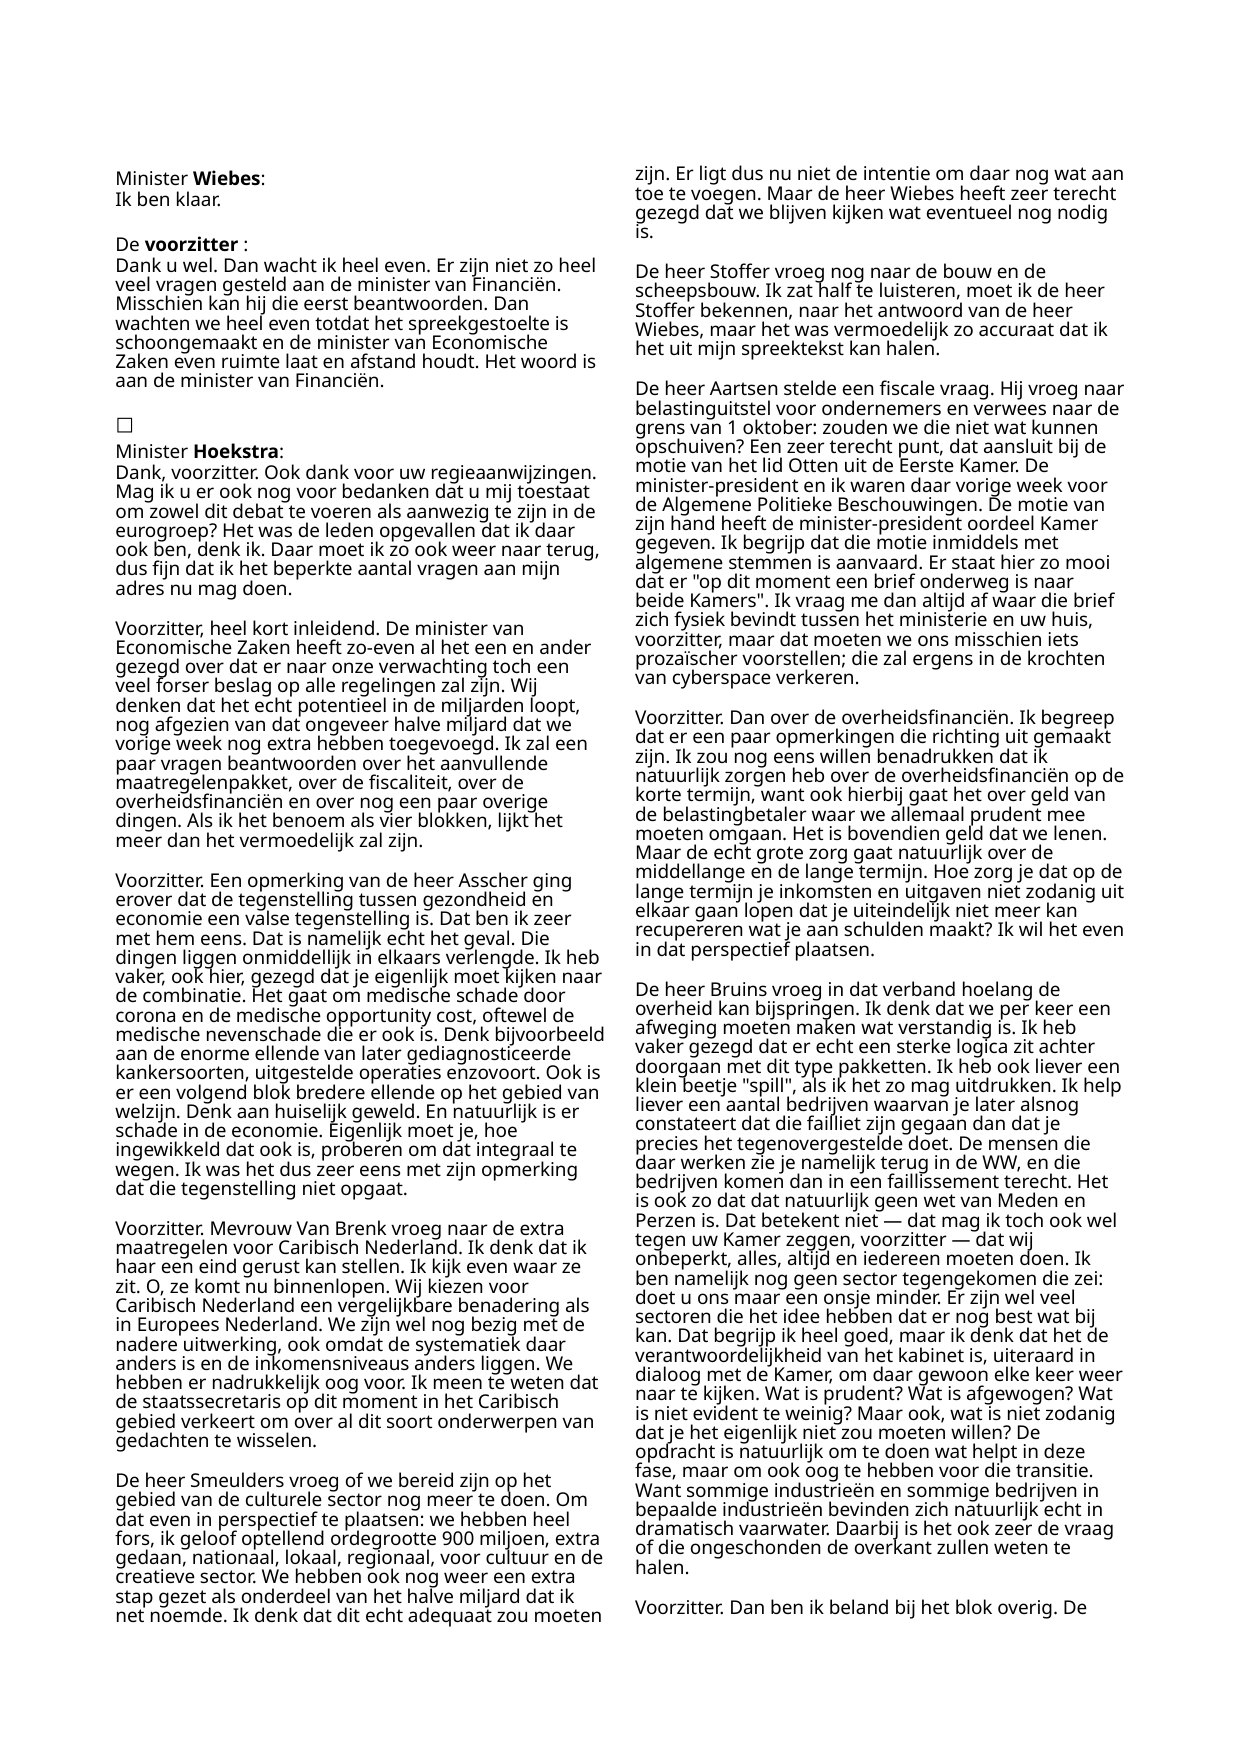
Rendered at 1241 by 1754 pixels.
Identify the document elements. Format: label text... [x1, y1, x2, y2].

text De voorzitter : [115, 231, 605, 257]
text Voorzitter. Een opmerking van de heer Asscher ging erover dat de tegenstelling tussen gezondheid en economie een valse tegenstelling is. Dat ben ik zeer met hem eens. Dat is namelijk echt het geval. Die dingen liggen onmiddellijk in elkaars verlengde. Ik heb vaker, ook hier, gezegd dat je eigenlijk moet kijken naar de combinatie. Het gaat om medische schade door corona en de medische opportunity cost, oftewel de medische nevenschade die er ook is. Denk bijvoorbeeld aan de enorme ellende van later gediagnosticeerde kankersoorten, uitgestelde operaties enzovoort. Ook is er een volgend blok bredere ellende op het gebied van welzijn. Denk aan huiselijk geweld. En natuurlijk is er schade in de economie. Eigenlijk moet je, hoe ingewikkeld dat ook is, proberen om dat integraal te wegen. Ik was het dus zeer eens met zijn opmerking dat die tegenstelling niet opgaat. [115, 872, 605, 1199]
text Dank, voorzitter. Ook dank voor uw regieaanwijzingen. Mag ik u er ook nog voor bedanken dat u mij toestaat om zowel dit debat te voeren als aanwezig te zijn in de eurogroep? Het was de leden opgevallen dat ik daar ook ben, denk ik. Daar moet ik zo ook weer naar terug, dus fijn dat ik het beperkte aantal vragen aan mijn adres nu mag doen. [115, 464, 605, 599]
text zijn. Er ligt dus nu niet de intentie om daar nog wat aan toe te voegen. Maar de heer Wiebes heeft zeer terecht gezegd dat we blijven kijken wat eventueel nog nodig is. [635, 165, 1125, 242]
text De heer Aartsen stelde een fiscale vraag. Hij vroeg naar belastinguitstel voor ondernemers en verwees naar de grens van 1 oktober: zouden we die niet wat kunnen opschuiven? Een zeer terecht punt, dat aansluit bij de motie van het lid Otten uit de Eerste Kamer. De minister-president en ik waren daar vorige week voor de Algemene Politieke Beschouwingen. De motie van zijn hand heeft de minister-president oordeel Kamer gegeven. Ik begrijp dat die motie inmiddels met algemene stemmen is aanvaard. Er staat hier zo mooi dat er "op dit moment een brief onderweg is naar beide Kamers". Ik vraag me dan altijd af waar die brief zich fysiek bevindt tussen het ministerie en uw huis, voorzitter, maar dat moeten we ons misschien iets prozaïscher voorstellen; die zal ergens in de krochten van cyberspace verkeren. [635, 380, 1125, 688]
text Dank u wel. Dan wacht ik heel even. Er zijn niet zo heel veel vragen gesteld aan de minister van Financiën. Misschien kan hij die eerst beantwoorden. Dan wachten we heel even totdat het spreekgestoelte is schoongemaakt en de minister van Economische Zaken even ruimte laat en afstand houdt. Het woord is aan de minister van Financiën. [115, 257, 605, 392]
text De heer Smeulders vroeg of we bereid zijn op het gebied van de culturele sector nog meer te doen. Om dat even in perspectief te plaatsen: we hebben heel fors, ik geloof optellend ordegrootte 900 miljoen, extra gedaan, nationaal, lokaal, regionaal, voor cultuur en de creatieve sector. We hebben ook nog weer een extra stap gezet als onderdeel van het halve miljard dat ik net noemde. Ik denk dat dit echt adequaat zou moeten [115, 1472, 605, 1626]
text Voorzitter. Dan over de overheidsfinanciën. Ik begreep dat er een paar opmerkingen die richting uit gemaakt zijn. Ik zou nog eens willen benadrukken dat ik natuurlijk zorgen heb over de overheidsfinanciën op de korte termijn, want ook hierbij gaat het over geld van de belastingbetaler waar we allemaal prudent mee moeten omgaan. Het is bovendien geld dat we lenen. Maar de echt grote zorg gaat natuurlijk over de middellange en de lange termijn. Hoe zorg je dat op de lange termijn je inkomsten en uitgaven niet zodanig uit elkaar gaan lopen dat je uiteindelijk niet meer kan recupereren wat je aan schulden maakt? Ik wil het even in dat perspectief plaatsen. [635, 709, 1125, 960]
text Minister Wiebes: [115, 165, 605, 191]
text Ik ben klaar. [115, 191, 605, 210]
text Voorzitter. Dan ben ik beland bij het blok overig. De [635, 1599, 1125, 1618]
text De heer Bruins vroeg in dat verband hoelang de overheid kan bijspringen. Ik denk dat we per keer een afweging moeten maken wat verstandig is. Ik heb vaker gezegd dat er echt een sterke logica zit achter doorgaan met dit type pakketten. Ik heb ook liever een klein beetje "spill", als ik het zo mag uitdrukken. Ik help liever een aantal bedrijven waarvan je later alsnog constateert dat die failliet zijn gegaan dan dat je precies het tegenovergestelde doet. De mensen die daar werken zie je namelijk terug in de WW, en die bedrijven komen dan in een faillissement terecht. Het is ook zo dat dat natuurlijk geen wet van Meden en Perzen is. Dat betekent niet — dat mag ik toch ook wel tegen uw Kamer zeggen, voorzitter — dat wij onbeperkt, alles, altijd en iedereen moeten doen. Ik ben namelijk nog geen sector tegengekomen die zei: doet u ons maar een onsje minder. Er zijn wel veel sectoren die het idee hebben dat er nog best wat bij kan. Dat begrijp ik heel goed, maar ik denk dat het de verantwoordelijkheid van het kabinet is, uiteraard in dialoog met de Kamer, om daar gewoon elke keer weer naar te kijken. Wat is prudent? Wat is afgewogen? Wat is niet evident te weinig? Maar ook, wat is niet zodanig dat je het eigenlijk niet zou moeten willen? De opdracht is natuurlijk om te doen wat helpt in deze fase, maar om ook oog te hebben voor die transitie. Want sommige industrieën en sommige bedrijven in bepaalde industrieën bevinden zich natuurlijk echt in dramatisch vaarwater. Daarbij is het ook zeer de vraag of die ongeschonden de overkant zullen weten te halen. [635, 981, 1125, 1578]
text De heer Stoffer vroeg nog naar de bouw en de scheepsbouw. Ik zat half te luisteren, moet ik de heer Stoffer bekennen, naar het antwoord van de heer Wiebes, maar het was vermoedelijk zo accuraat dat ik het uit mijn spreektekst kan halen. [635, 263, 1125, 359]
text ⬜ [115, 413, 605, 438]
text Voorzitter, heel kort inleidend. De minister van Economische Zaken heeft zo-even al het een en ander gezegd over dat er naar onze verwachting toch een veel forser beslag op alle regelingen zal zijn. Wij denken dat het echt potentieel in de miljarden loopt, nog afgezien van dat ongeveer halve miljard dat we vorige week nog extra hebben toegevoegd. Ik zal een paar vragen beantwoorden over het aanvullende maatregelenpakket, over de fiscaliteit, over de overheidsfinanciën en over nog een paar overige dingen. Als ik het benoem als vier blokken, lijkt het meer dan het vermoedelijk zal zijn. [115, 620, 605, 851]
text Voorzitter. Mevrouw Van Brenk vroeg naar de extra maatregelen voor Caribisch Nederland. Ik denk dat ik haar een eind gerust kan stellen. Ik kijk even waar ze zit. O, ze komt nu binnenlopen. Wij kiezen voor Caribisch Nederland een vergelijkbare benadering als in Europees Nederland. We zijn wel nog bezig met de nadere uitwerking, ook omdat de systematiek daar anders is en de inkomensniveaus anders liggen. We hebben er nadrukkelijk oog voor. Ik meen te weten dat de staatssecretaris op dit moment in het Caribisch gebied verkeert om over al dit soort onderwerpen van gedachten te wisselen. [115, 1220, 605, 1451]
text Minister Hoekstra: [115, 438, 605, 464]
